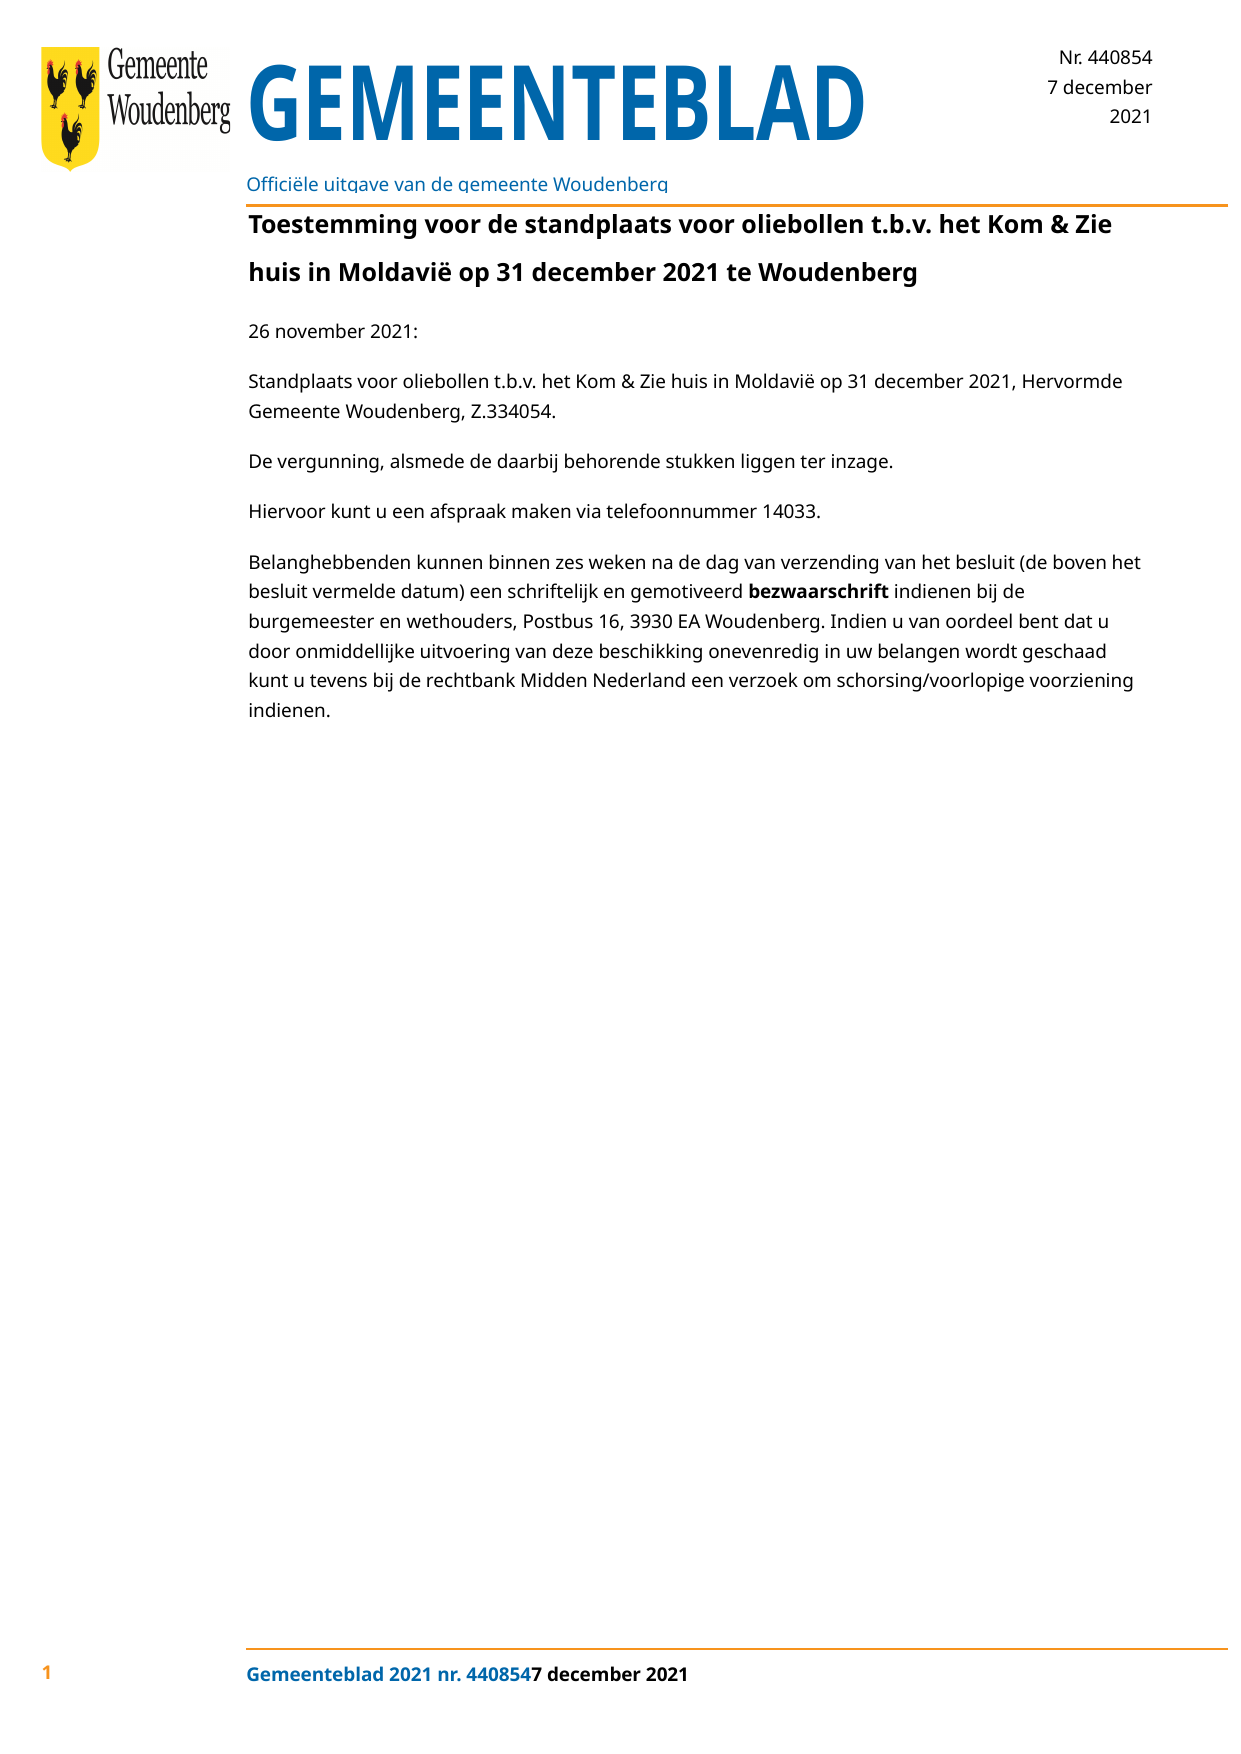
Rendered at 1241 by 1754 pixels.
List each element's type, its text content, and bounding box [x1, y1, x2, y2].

text Belanghebbenden kunnen binnen zes weken na de dag van verzending van het besluit (de boven het besluit vermelde datum) een schriftelijk en gemotiveerd bezwaarschrift indienen bij de burgemeester en wethouders, Postbus 16, 3930 EA Woudenberg. Indien u van oordeel bent dat u door onmiddellijke uitvoering van deze beschikking onevenredig in uw belangen wordt geschaad kunt u tevens bij de rechtbank Midden Nederland een verzoek om schorsing/voorlopige voorziening indienen. [248, 549, 1152, 723]
text Hiervoor kunt u een afspraak maken via telefoonnummer 14033. [248, 499, 1152, 524]
text Toestemming voor de standplaats voor oliebollen t.b.v. het Kom & Zie huis in Moldavië op 31 december 2021 te Woudenberg [248, 207, 1152, 288]
text 26 november 2021: [248, 318, 1152, 344]
picture [41, 47, 231, 172]
text De vergunning, alsmede de daarbij behorende stukken liggen ter inzage. [248, 448, 1152, 474]
text Standplaats voor oliebollen t.b.v. het Kom & Zie huis in Moldavië op 31 december 2021, Hervormde Gemeente Woudenberg, Z.334054. [248, 368, 1152, 424]
